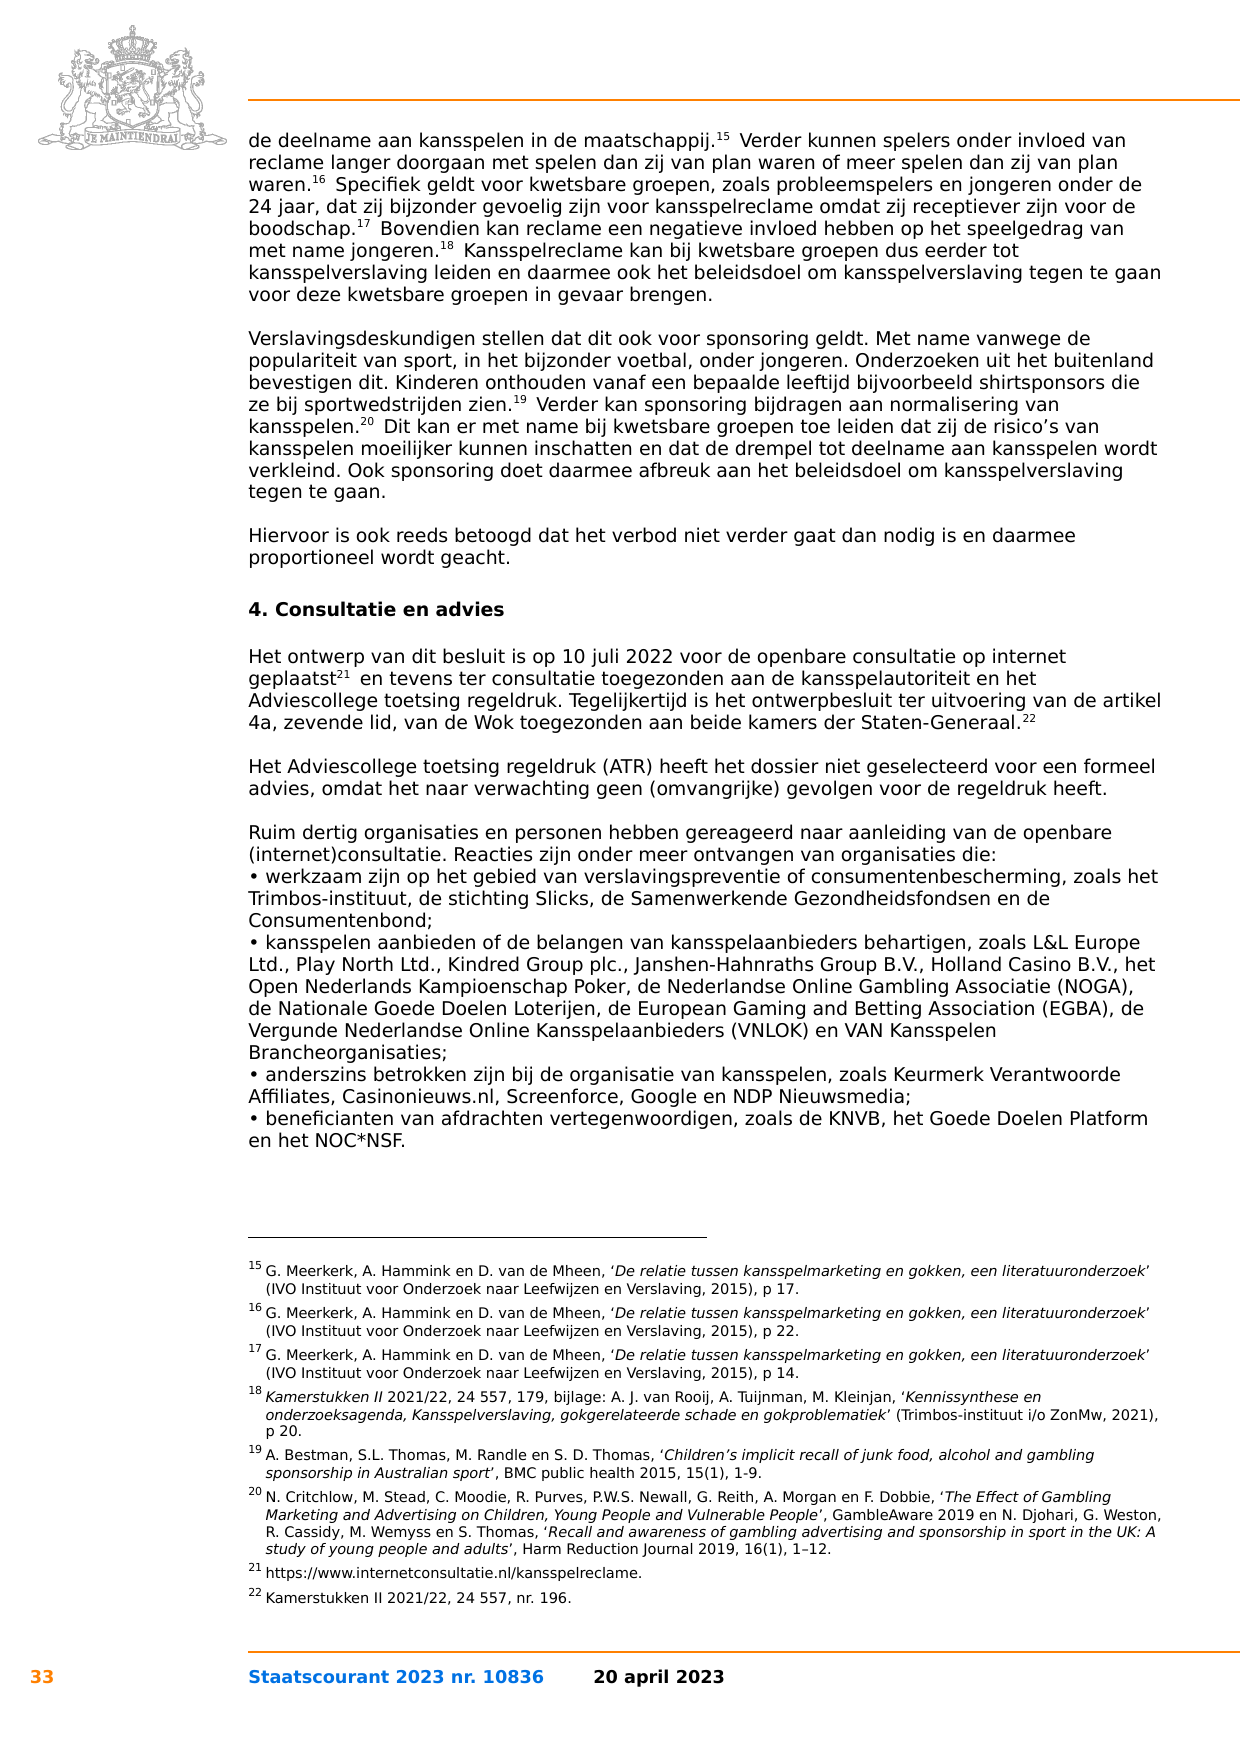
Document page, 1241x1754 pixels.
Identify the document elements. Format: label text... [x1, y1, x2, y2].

text Het ontwerp van dit besluit is op 10 juli 2022 voor de openbare consultatie op internet geplaatst en tevens ter consultatie toegezonden aan de kansspelautoriteit en het Adviescollege toetsing regeldruk. Tegelijkertijd is het ontwerpbesluit ter uitvoering van de artikel 4a, zevende lid, van de Wok toegezonden aan beide kamers der Staten-Generaal. [248, 646, 1163, 734]
text A. Bestman, S.L. Thomas, M. Randle en S. D. Thomas, ‘Children’s implicit recall of junk food, alcohol and gambling sponsorship in Australian sport’, BMC public health 2015, 15(1), 1-9. [248, 1443, 1163, 1482]
text Kamerstukken II 2021/22, 24 557, 179, bijlage: A. J. van Rooij, A. Tuijnman, M. Kleinjan, ‘Kennissynthese en onderzoeksagenda, Kansspelverslaving, gokgerelateerde schade en gokproblematiek’ (Trimbos-instituut i/o ZonMw, 2021), p 20. [248, 1384, 1163, 1440]
text G. Meerkerk, A. Hammink en D. van de Mheen, ‘De relatie tussen kansspelmarketing en gokken, een literatuuronderzoek’ (IVO Instituut voor Onderzoek naar Leefwijzen en Verslaving, 2015), p 22. [248, 1301, 1163, 1340]
text Verslavingsdeskundigen stellen dat dit ook voor sponsoring geldt. Met name vanwege de populariteit van sport, in het bijzonder voetbal, onder jongeren. Onderzoeken uit het buitenland bevestigen dit. Kinderen onthouden vanaf een bepaalde leeftijd bijvoorbeeld shirtsponsors die ze bij sportwedstrijden zien. Verder kan sponsoring bijdragen aan normalisering van kansspelen. Dit kan er met name bij kwetsbare groepen toe leiden dat zij de risico’s van kansspelen moeilijker kunnen inschatten en dat de drempel tot deelname aan kansspelen wordt verkleind. Ook sponsoring doet daarmee afbreuk aan het beleidsdoel om kansspelverslaving tegen te gaan. [248, 328, 1163, 503]
subtitle 4. Consultatie en advies [248, 599, 1163, 621]
text N. Critchlow, M. Stead, C. Moodie, R. Purves, P.W.S. Newall, G. Reith, A. Morgan en F. Dobbie, ‘The Effect of Gambling Marketing and Advertising on Children, Young People and Vulnerable People’, GambleAware 2019 en N. Djohari, G. Weston, R. Cassidy, M. Wemyss en S. Thomas, ‘Recall and awareness of gambling advertising and sponsorship in sport in the UK: A study of young people and adults’, Harm Reduction Journal 2019, 16(1), 1–12. [248, 1485, 1163, 1558]
text Het Adviescollege toetsing regeldruk (ATR) heeft het dossier niet geselecteerd voor een formeel advies, omdat het naar verwachting geen (omvangrijke) gevolgen voor de regeldruk heeft. [248, 756, 1163, 800]
text G. Meerkerk, A. Hammink en D. van de Mheen, ‘De relatie tussen kansspelmarketing en gokken, een literatuuronderzoek’ (IVO Instituut voor Onderzoek naar Leefwijzen en Verslaving, 2015), p 14. [248, 1343, 1163, 1382]
text • anderszins betrokken zijn bij de organisatie van kansspelen, zoals Keurmerk Verantwoorde Affiliates, Casinonieuws.nl, Screenforce, Google en NDP Nieuwsmedia; [248, 1064, 1163, 1108]
text G. Meerkerk, A. Hammink en D. van de Mheen, ‘De relatie tussen kansspelmarketing en gokken, een literatuuronderzoek’ (IVO Instituut voor Onderzoek naar Leefwijzen en Verslaving, 2015), p 17. [248, 1259, 1163, 1298]
text Ruim dertig organisaties en personen hebben gereageerd naar aanleiding van de openbare (internet)consultatie. Reacties zijn onder meer ontvangen van organisaties die: [248, 822, 1163, 866]
text Hiervoor is ook reeds betoogd dat het verbod niet verder gaat dan nodig is en daarmee proportioneel wordt geacht. [248, 525, 1163, 569]
text https://www.internetconsultatie.nl/kansspelreclame. [248, 1561, 1163, 1583]
picture [38, 25, 227, 150]
text Kamerstukken II 2021/22, 24 557, nr. 196. [248, 1586, 1163, 1608]
text • werkzaam zijn op het gebied van verslavingspreventie of consumentenbescherming, zoals het Trimbos-instituut, de stichting Slicks, de Samenwerkende Gezondheidsfondsen en de Consumentenbond; [248, 866, 1163, 932]
text • beneficianten van afdrachten vertegenwoordigen, zoals de KNVB, het Goede Doelen Platform en het NOC*NSF. [248, 1108, 1163, 1152]
text de deelname aan kansspelen in de maatschappij. Verder kunnen spelers onder invloed van reclame langer doorgaan met spelen dan zij van plan waren of meer spelen dan zij van plan waren. Specifiek geldt voor kwetsbare groepen, zoals probleemspelers en jongeren onder de 24 jaar, dat zij bijzonder gevoelig zijn voor kansspelreclame omdat zij receptiever zijn voor de boodschap. Bovendien kan reclame een negatieve invloed hebben op het speelgedrag van met name jongeren. Kansspelreclame kan bij kwetsbare groepen dus eerder tot kansspelverslaving leiden en daarmee ook het beleidsdoel om kansspelverslaving tegen te gaan voor deze kwetsbare groepen in gevaar brengen. [248, 130, 1163, 306]
text • kansspelen aanbieden of de belangen van kansspelaanbieders behartigen, zoals L&L Europe Ltd., Play North Ltd., Kindred Group plc., Janshen-Hahnraths Group B.V., Holland Casino B.V., het Open Nederlands Kampioenschap Poker, de Nederlandse Online Gambling Associatie (NOGA), de Nationale Goede Doelen Loterijen, de European Gaming and Betting Association (EGBA), de Vergunde Nederlandse Online Kansspelaanbieders (VNLOK) en VAN Kansspelen Brancheorganisaties; [248, 932, 1163, 1064]
